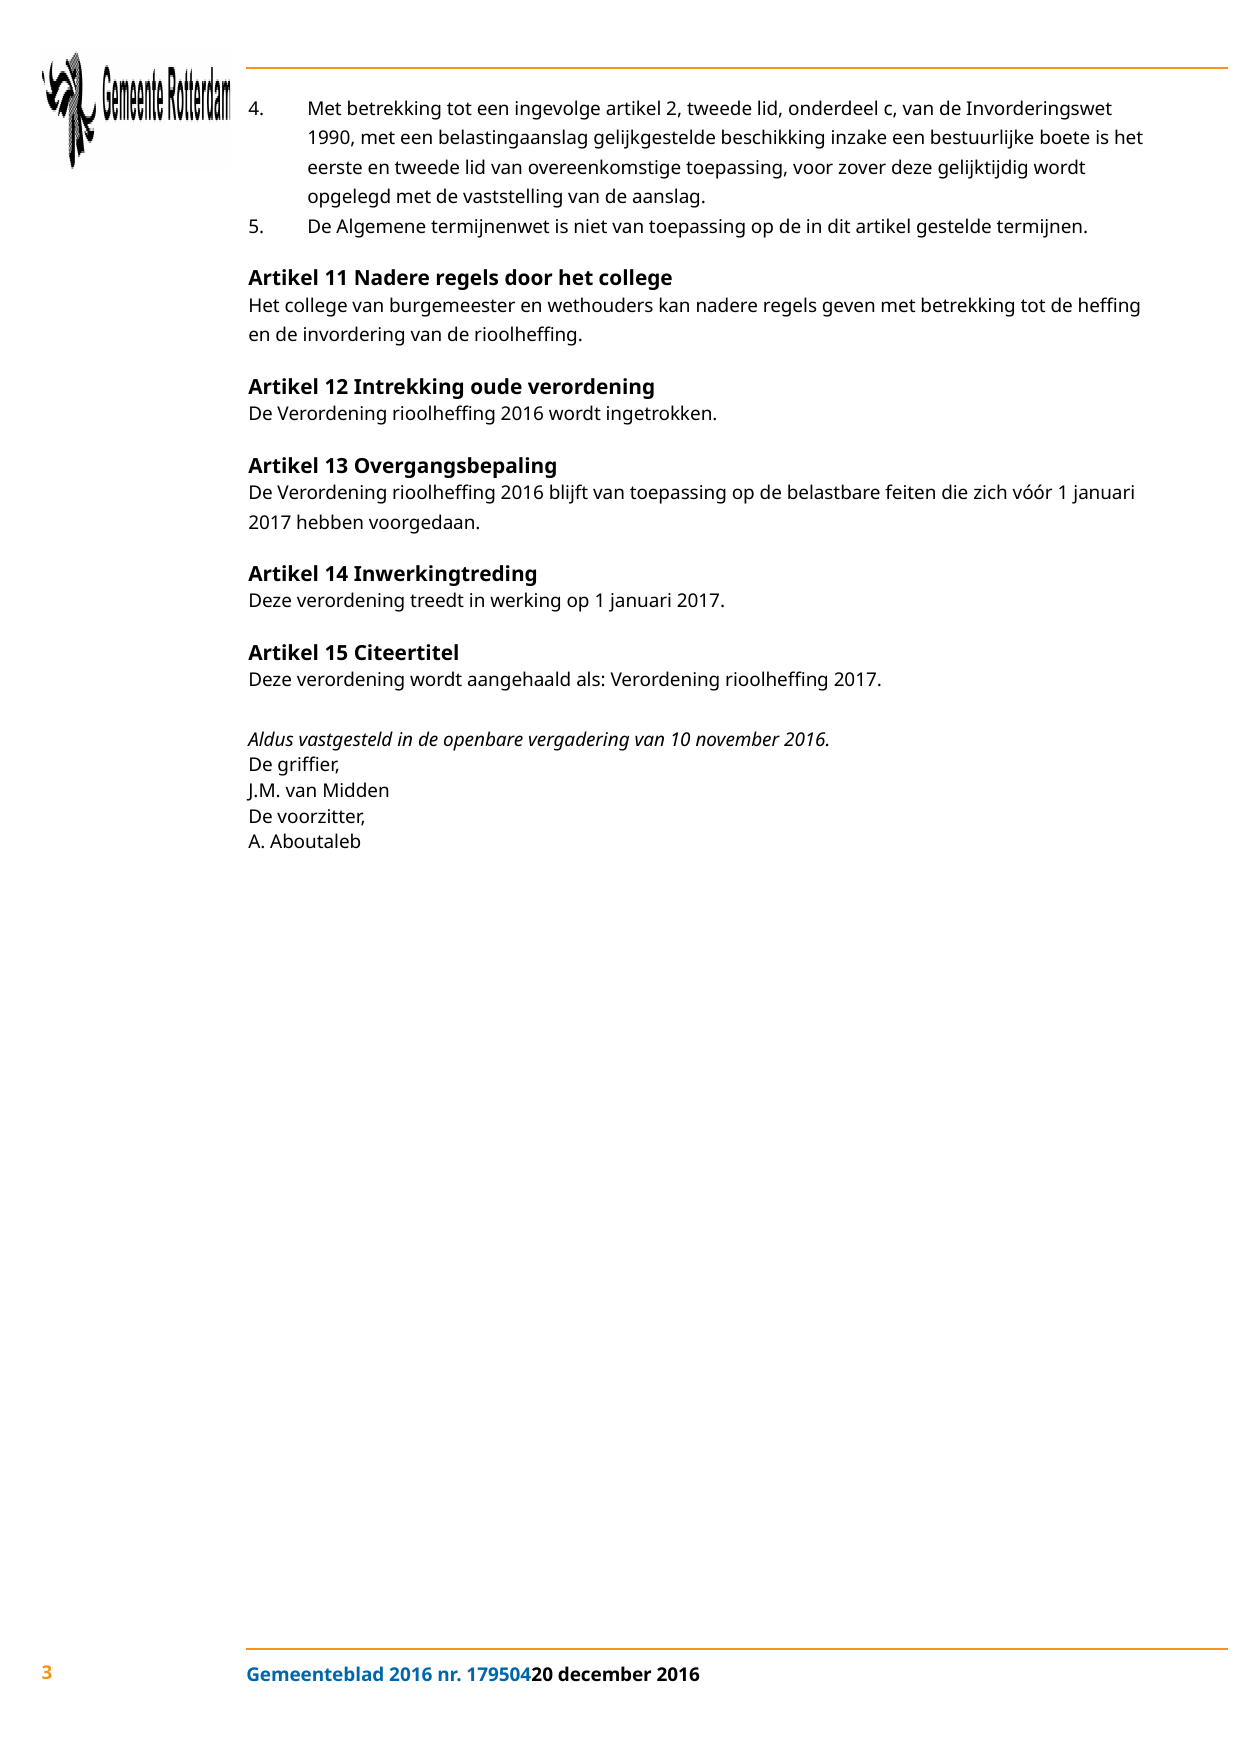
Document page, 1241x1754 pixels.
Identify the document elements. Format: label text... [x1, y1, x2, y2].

text De griffier, [248, 751, 1152, 777]
text Artikel 15 Citeertitel [248, 638, 1152, 667]
list Met betrekking tot een ingevolge artikel 2, tweede lid, onderdeel c, van de Invorderingswet 1990, met een belastingaanslag gelijkgestelde beschikking inzake een bestuurlijke boete is het eerste en tweede lid van overeenkomstige toepassing, voor zover deze gelijktijdig wordt opgelegd met de vaststelling van de aanslag. [248, 95, 1152, 209]
text Deze verordening treedt in werking op 1 januari 2017. [248, 588, 1152, 613]
text Artikel 14 Inwerkingtreding [248, 559, 1152, 588]
text Deze verordening wordt aangehaald als: Verordening rioolheffing 2017. [248, 667, 1152, 692]
text Aldus vastgesteld in de openbare vergadering van 10 november 2016. [248, 726, 1152, 751]
picture [41, 47, 231, 172]
text J.M. van Midden [248, 777, 1152, 803]
text Artikel 13 Overgangsbepaling [248, 451, 1152, 479]
text Artikel 11 Nadere regels door het college [248, 263, 1152, 292]
text De voorzitter, [248, 803, 1152, 829]
text De Verordening rioolheffing 2016 wordt ingetrokken. [248, 400, 1152, 426]
text Het college van burgemeester en wethouders kan nadere regels geven met betrekking tot de heffing en de invordering van de rioolheffing. [248, 292, 1152, 347]
list De Algemene termijnenwet is niet van toepassing op de in dit artikel gestelde termijnen. [248, 213, 1152, 239]
text De Verordening rioolheffing 2016 blijft van toepassing op de belastbare feiten die zich vóór 1 januari 2017 hebben voorgedaan. [248, 479, 1152, 534]
text Artikel 12 Intrekking oude verordening [248, 372, 1152, 400]
text A. Aboutaleb [248, 829, 1152, 854]
